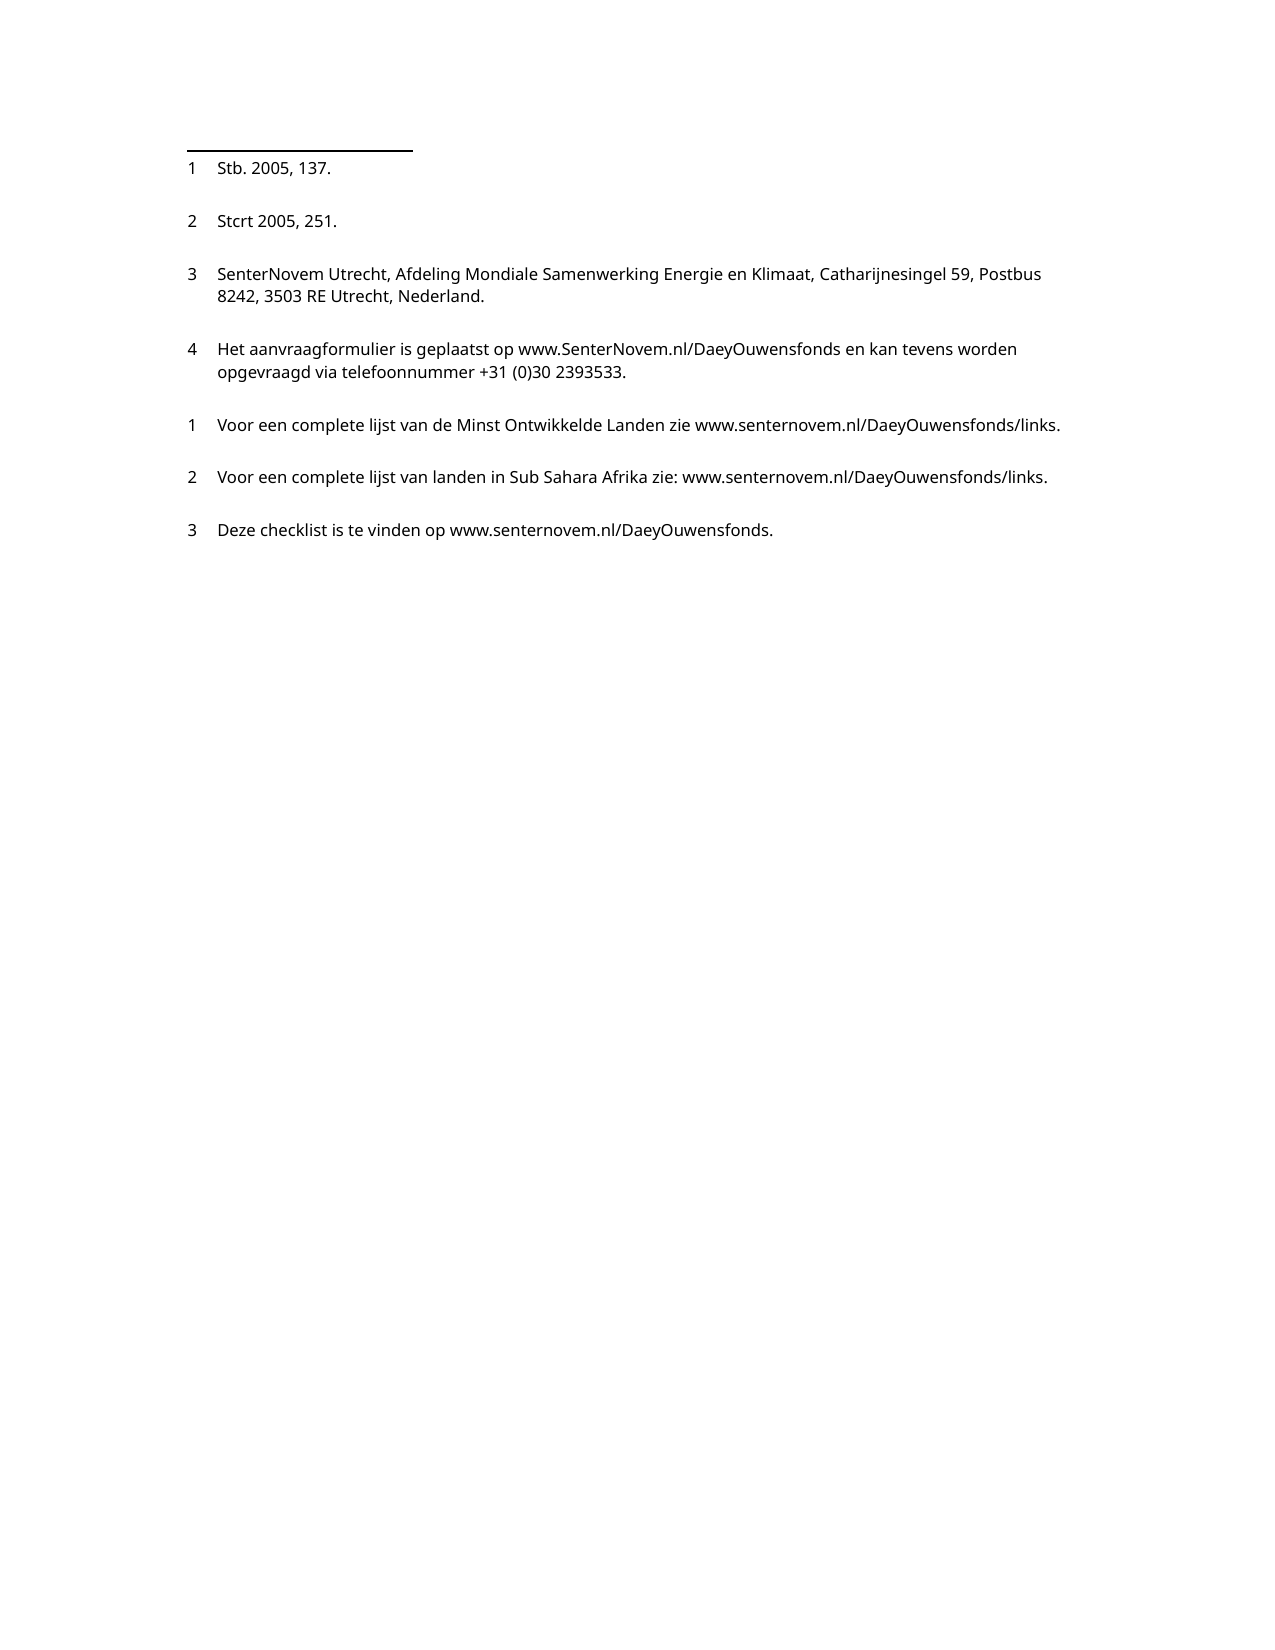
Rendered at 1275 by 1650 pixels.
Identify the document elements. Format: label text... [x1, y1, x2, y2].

text Voor een complete lijst van de Minst Ontwikkelde Landen zie www.senternovem.nl/DaeyOuwensfonds/links. [187, 413, 1087, 436]
text Stcrt 2005, 251. [187, 210, 1087, 232]
list SenterNovem Utrecht, Afdeling Mondiale Samenwerking Energie en Klimaat, Catharijnesingel 59, Postbus 8242, 3503 RE Utrecht, Nederland. [187, 262, 1087, 308]
text Stb. 2005, 137. [187, 157, 1087, 180]
list Deze checklist is te vinden op www.senternovem.nl/DaeyOuwensfonds. [187, 519, 1087, 541]
text Voor een complete lijst van landen in Sub Sahara Afrika zie: www.senternovem.nl/DaeyOuwensfonds/links. [187, 466, 1087, 489]
list Het aanvraagformulier is geplaatst op www.SenterNovem.nl/DaeyOuwensfonds en kan tevens worden opgevraagd via telefoonnummer +31 (0)30 2393533. [187, 338, 1087, 383]
